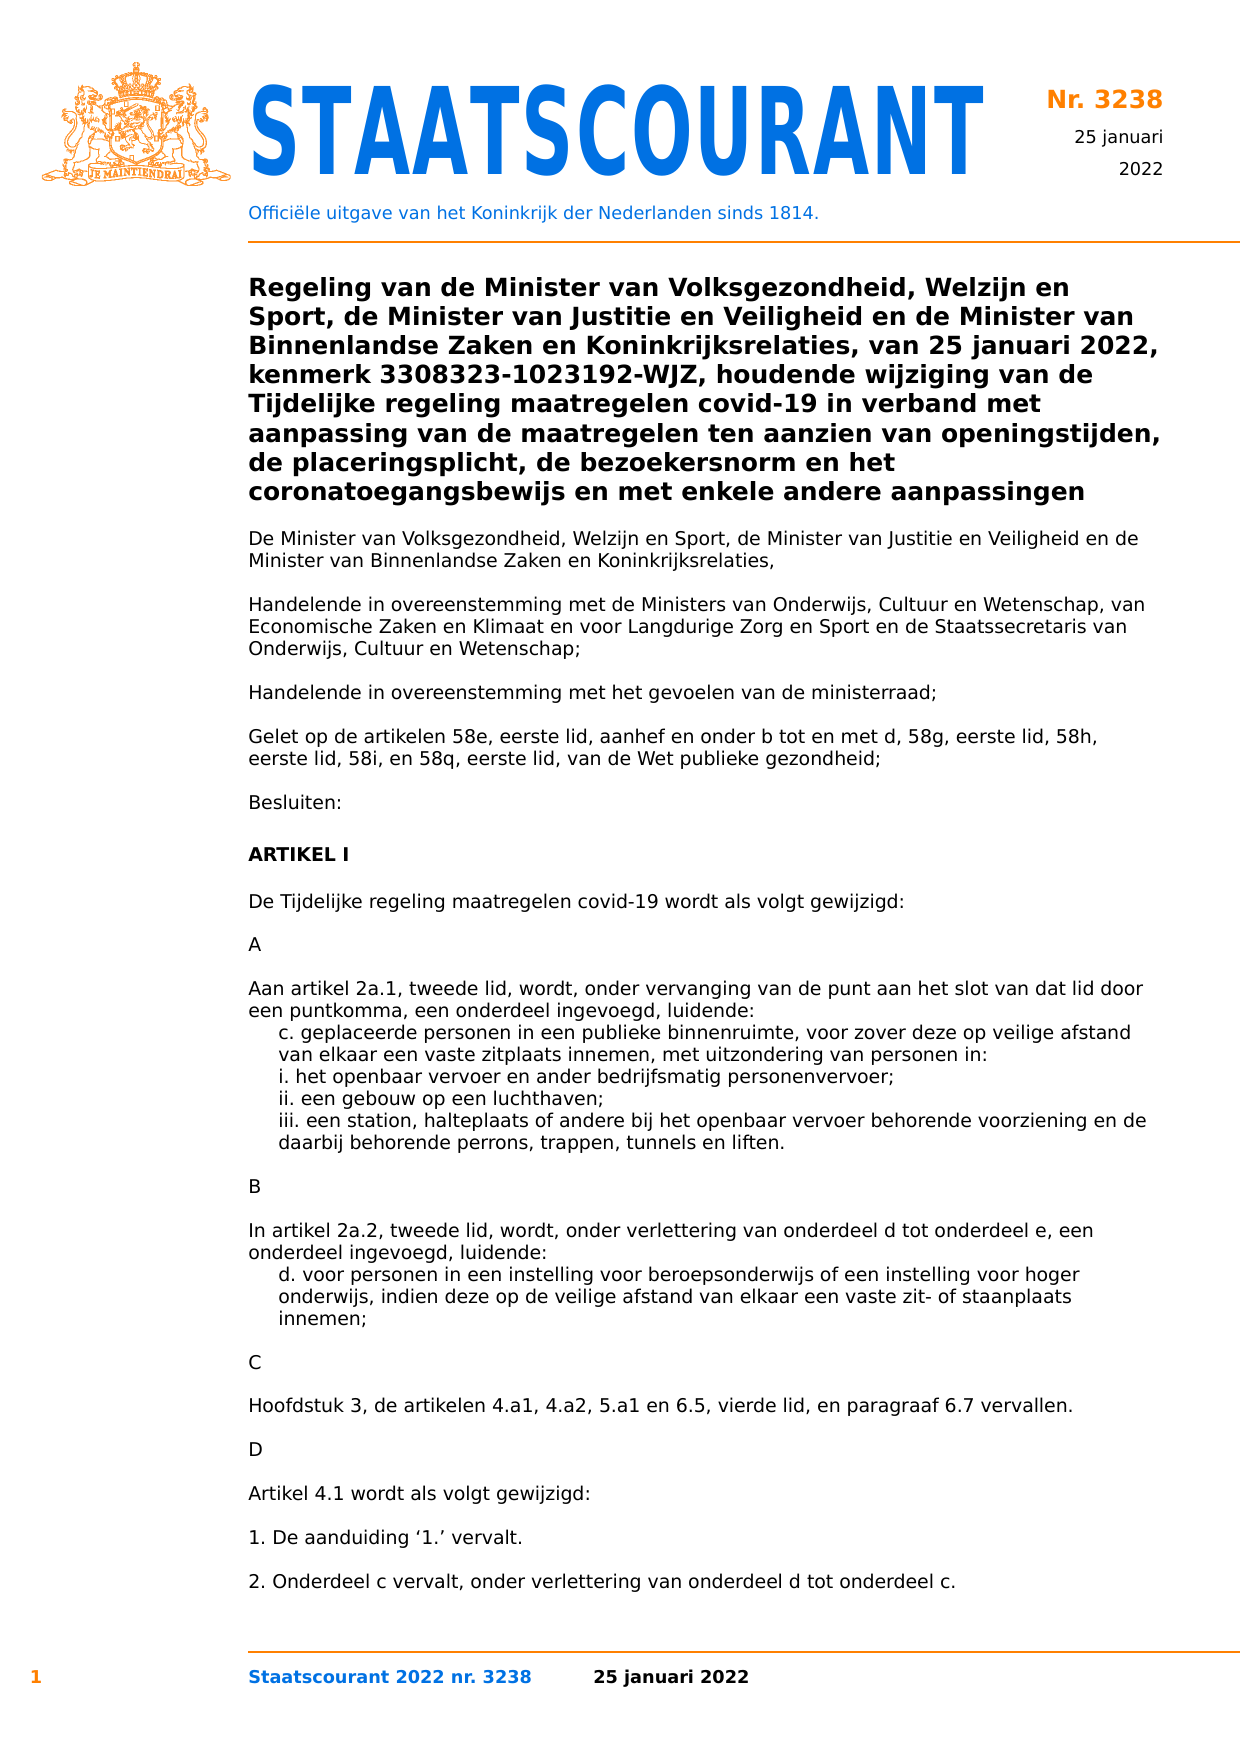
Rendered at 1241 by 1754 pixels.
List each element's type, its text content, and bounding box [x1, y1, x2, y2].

subtitle Regeling van de Minister van Volksgezondheid, Welzijn en Sport, de Minister van Justitie en Veiligheid en de Minister van Binnenlandse Zaken en Koninkrijksrelaties, van 25 januari 2022, kenmerk 3308323-1023192-WJZ, houdende wijziging van de Tijdelijke regeling maatregelen covid-19 in verband met aanpassing van de maatregelen ten aanzien van openingstijden, de placeringsplicht, de bezoekersnorm en het coronatoegangsbewijs en met enkele andere aanpassingen [248, 273, 1163, 506]
table_header [25, 62, 248, 241]
text B [248, 1176, 1163, 1198]
text Besluiten: [248, 792, 1163, 813]
text In artikel 2a.2, tweede lid, wordt, onder verlettering van onderdeel d tot onderdeel e, een onderdeel ingevoegd, luidende: [248, 1220, 1163, 1264]
text 1. De aanduiding ‘1.’ vervalt. [248, 1527, 1163, 1549]
text Gelet op de artikelen 58e, eerste lid, aanhef en onder b tot en met d, 58g, eerste lid, 58h, eerste lid, 58i, en 58q, eerste lid, van de Wet publieke gezondheid; [248, 726, 1163, 770]
text De Minister van Volksgezondheid, Welzijn en Sport, de Minister van Justitie en Veiligheid en de Minister van Binnenlandse Zaken en Koninkrijksrelaties, [248, 528, 1163, 572]
text d. voor personen in een instelling voor beroepsonderwijs of een instelling voor hoger onderwijs, indien deze op de veilige afstand van elkaar een vaste zit- of staanplaats innemen; [278, 1264, 1163, 1330]
table_header STAATSCOURANT [248, 62, 998, 203]
text De Tijdelijke regeling maatregelen covid-19 wordt als volgt gewijzigd: [248, 891, 1163, 912]
table_cell Officiële uitgave van het Koninkrijk der Nederlanden sinds 1814. [248, 203, 1240, 241]
picture [41, 62, 231, 186]
text iii. een station, halteplaats of andere bij het openbaar vervoer behorende voorziening en de daarbij behorende perrons, trappen, tunnels en liften. [278, 1110, 1163, 1154]
table_header Nr. 3238 [998, 62, 1240, 121]
text Handelende in overeenstemming met de Ministers van Onderwijs, Cultuur en Wetenschap, van Economische Zaken en Klimaat en voor Langdurige Zorg en Sport en de Staatssecretaris van Onderwijs, Cultuur en Wetenschap; [248, 594, 1163, 660]
text ii. een gebouw op een luchthaven; [278, 1088, 1163, 1110]
text A [248, 934, 1163, 956]
text i. het openbaar vervoer en ander bedrijfsmatig personenvervoer; [278, 1066, 1163, 1088]
text c. geplaceerde personen in een publieke binnenruimte, voor zover deze op veilige afstand van elkaar een vaste zitplaats innemen, met uitzondering van personen in: [278, 1022, 1163, 1066]
text D [248, 1439, 1163, 1461]
subtitle ARTIKEL I [248, 843, 1163, 866]
text Artikel 4.1 wordt als volgt gewijzigd: [248, 1483, 1163, 1505]
table_cell 25 januari [998, 121, 1240, 153]
text C [248, 1352, 1163, 1373]
text Aan artikel 2a.1, tweede lid, wordt, onder vervanging van de punt aan het slot van dat lid door een puntkomma, een onderdeel ingevoegd, luidende: [248, 978, 1163, 1022]
text Hoofdstuk 3, de artikelen 4.a1, 4.a2, 5.a1 en 6.5, vierde lid, en paragraaf 6.7 vervallen. [248, 1395, 1163, 1417]
text 2. Onderdeel c vervalt, onder verlettering van onderdeel d tot onderdeel c. [248, 1571, 1163, 1593]
table_cell 2022 [998, 153, 1240, 203]
text Handelende in overeenstemming met het gevoelen van de ministerraad; [248, 682, 1163, 704]
